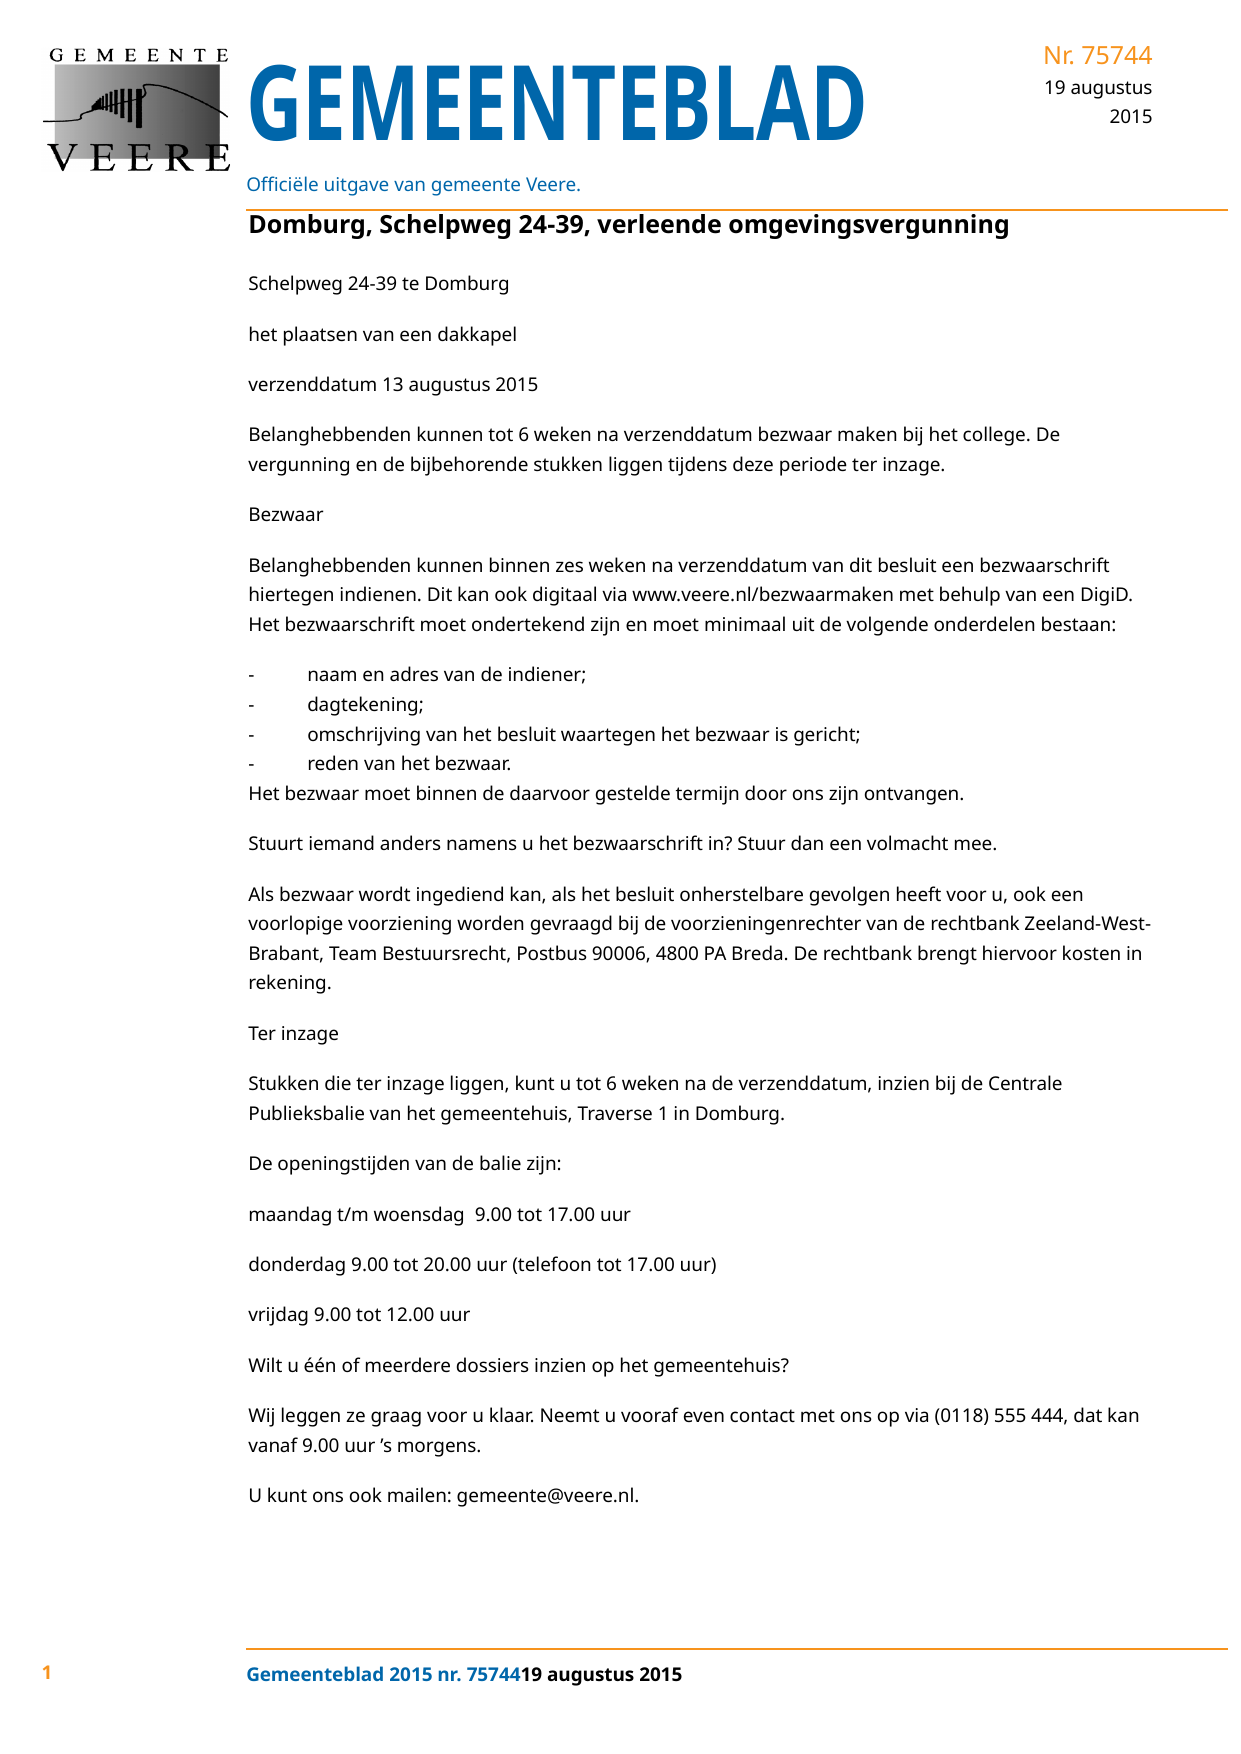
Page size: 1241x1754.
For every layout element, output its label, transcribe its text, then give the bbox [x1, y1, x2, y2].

list omschrijving van het besluit waartegen het bezwaar is gericht; [248, 721, 1152, 746]
text Het bezwaar moet binnen de daarvoor gestelde termijn door ons zijn ontvangen. [248, 780, 1152, 806]
text De openingstijden van de balie zijn: [248, 1150, 1152, 1176]
text Belanghebbenden kunnen binnen zes weken na verzenddatum van dit besluit een bezwaarschrift hiertegen indienen. Dit kan ook digitaal via www.veere.nl/bezwaarmaken met behulp van een DigiD. Het bezwaarschrift moet ondertekend zijn en moet minimaal uit de volgende onderdelen bestaan: [248, 552, 1152, 637]
text Schelpweg 24-39 te Domburg [248, 270, 1152, 296]
list dagtekening; [248, 691, 1152, 717]
text vrijdag 9.00 tot 12.00 uur [248, 1302, 1152, 1327]
text Wilt u één of meerdere dossiers inzien op het gemeentehuis? [248, 1352, 1152, 1378]
text Als bezwaar wordt ingediend kan, als het besluit onherstelbare gevolgen heeft voor u, ook een voorlopige voorziening worden gevraagd bij de voorzieningenrechter van de rechtbank Zeeland-West-Brabant, Team Bestuursrecht, Postbus 90006, 4800 PA Breda. De rechtbank brengt hiervoor kosten in rekening. [248, 881, 1152, 995]
text Domburg, Schelpweg 24-39, verleende omgevingsvergunning [248, 211, 1152, 241]
text U kunt ons ook mailen: gemeente@veere.nl. [248, 1482, 1152, 1508]
text Belanghebbenden kunnen tot 6 weken na verzenddatum bezwaar maken bij het college. De vergunning en de bijbehorende stukken liggen tijdens deze periode ter inzage. [248, 422, 1152, 477]
text maandag t/m woensdag 9.00 tot 17.00 uur [248, 1201, 1152, 1226]
text het plaatsen van een dakkapel [248, 321, 1152, 346]
text donderdag 9.00 tot 20.00 uur (telefoon tot 17.00 uur) [248, 1251, 1152, 1277]
text Stuurt iemand anders namens u het bezwaarschrift in? Stuur dan een volmacht mee. [248, 830, 1152, 856]
list reden van het bezwaar. [248, 750, 1152, 776]
text Ter inzage [248, 1020, 1152, 1046]
text verzenddatum 13 augustus 2015 [248, 371, 1152, 397]
text Stukken die ter inzage liggen, kunt u tot 6 weken na de verzenddatum, inzien bij de Centrale Publieksbalie van het gemeentehuis, Traverse 1 in Domburg. [248, 1070, 1152, 1126]
list naam en adres van de indiener; [248, 662, 1152, 687]
text Wij leggen ze graag voor u klaar. Neemt u vooraf even contact met ons op via (0118) 555 444, dat kan vanaf 9.00 uur ’s morgens. [248, 1402, 1152, 1458]
text Bezwaar [248, 502, 1152, 527]
picture [41, 47, 231, 172]
